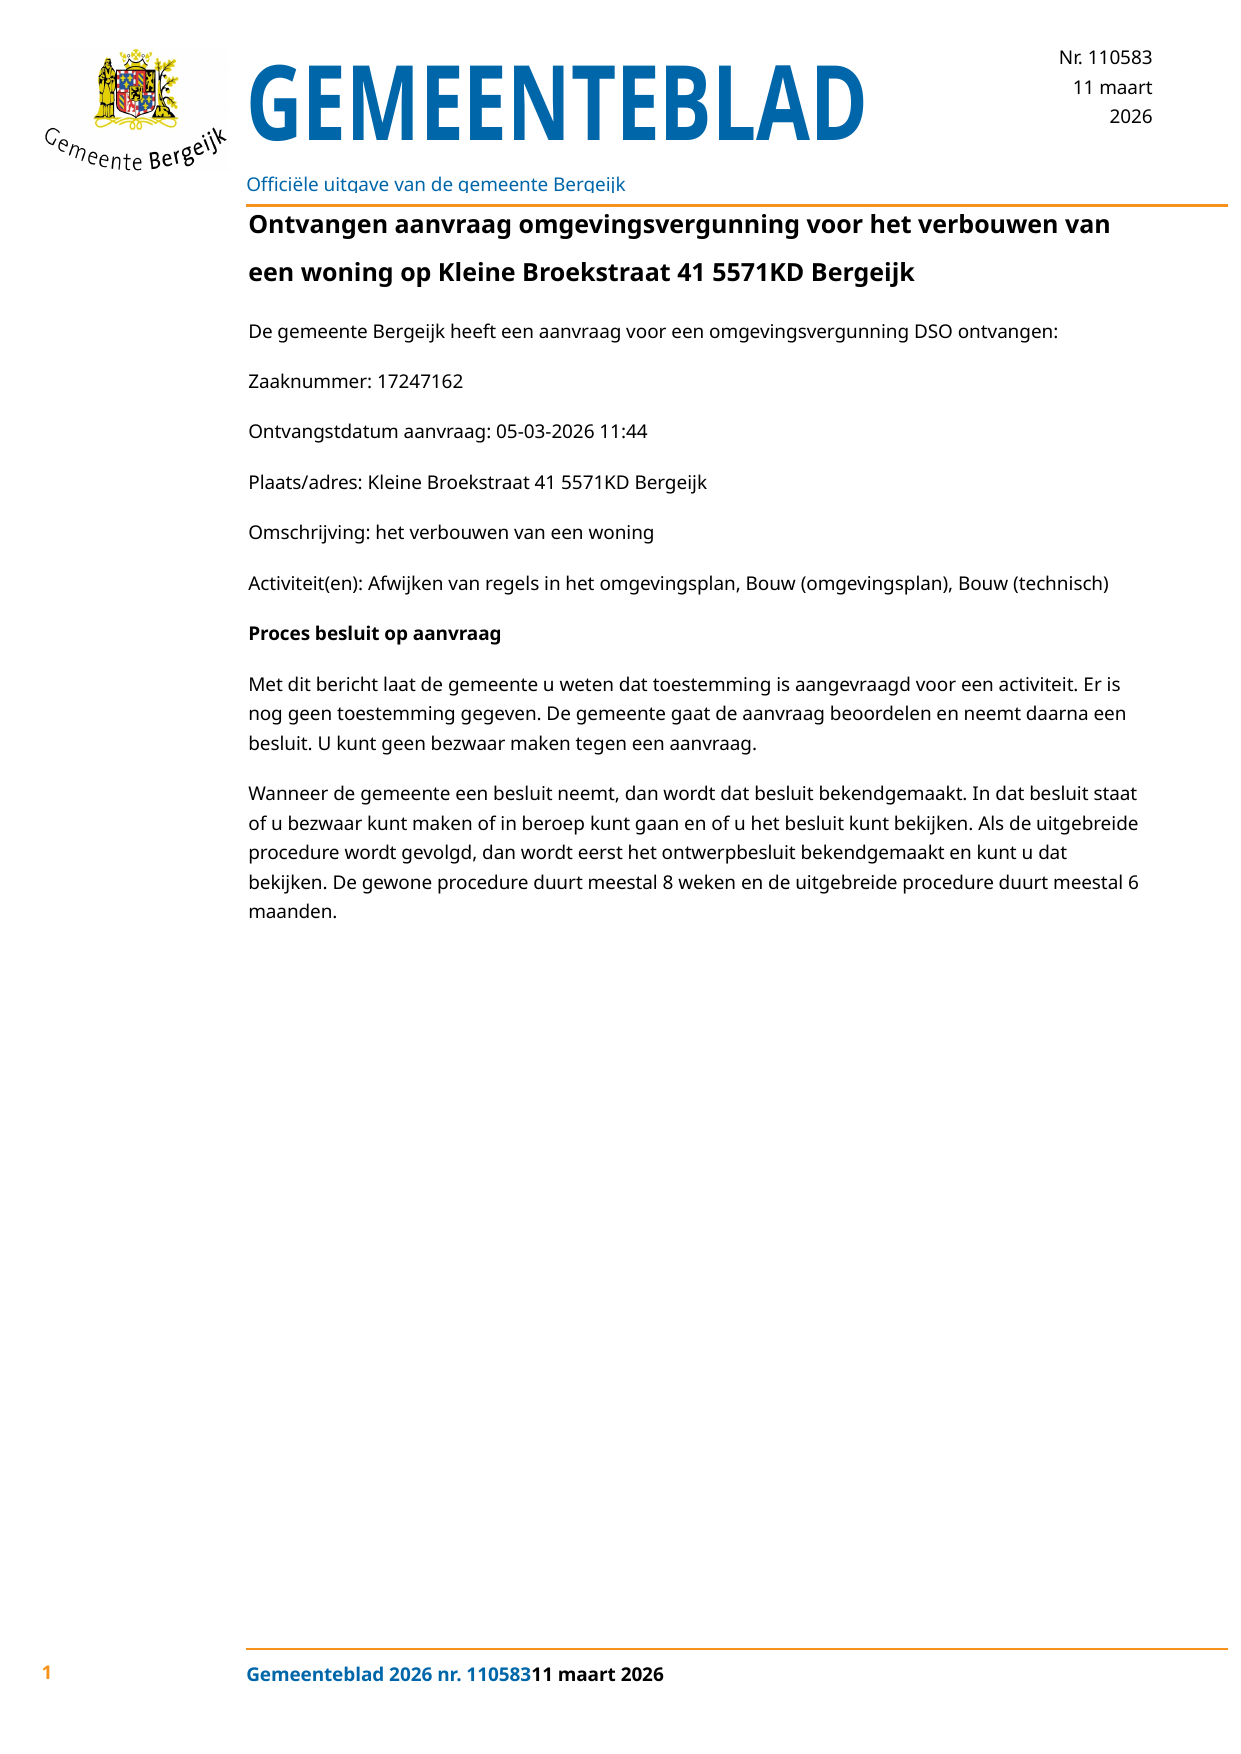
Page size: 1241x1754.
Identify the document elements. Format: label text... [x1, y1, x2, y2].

text Wanneer de gemeente een besluit neemt, dan wordt dat besluit bekendgemaakt. In dat besluit staat of u bezwaar kunt maken of in beroep kunt gaan en of u het besluit kunt bekijken. Als de uitgebreide procedure wordt gevolgd, dan wordt eerst het ontwerpbesluit bekendgemaakt en kunt u dat bekijken. De gewone procedure duurt meestal 8 weken en de uitgebreide procedure duurt meestal 6 maanden. [248, 780, 1152, 924]
text Zaaknummer: 17247162 [248, 368, 1152, 394]
text Met dit bericht laat de gemeente u weten dat toestemming is aangevraagd voor een activiteit. Er is nog geen toestemming gegeven. De gemeente gaat de aanvraag beoordelen en neemt daarna een besluit. U kunt geen bezwaar maken tegen een aanvraag. [248, 671, 1152, 756]
text Activiteit(en): Afwijken van regels in het omgevingsplan, Bouw (omgevingsplan), Bouw (technisch) [248, 570, 1152, 596]
text Omschrijving: het verbouwen van een woning [248, 519, 1152, 545]
text Ontvangen aanvraag omgevingsvergunning voor het verbouwen van een woning op Kleine Broekstraat 41 5571KD Bergeijk [248, 207, 1152, 288]
picture [41, 47, 231, 172]
text Plaats/adres: Kleine Broekstraat 41 5571KD Bergeijk [248, 469, 1152, 495]
text De gemeente Bergeijk heeft een aanvraag voor een omgevingsvergunning DSO ontvangen: [248, 318, 1152, 344]
text Ontvangstdatum aanvraag: 05-03-2026 11:44 [248, 419, 1152, 444]
text Proces besluit op aanvraag [248, 620, 1152, 646]
